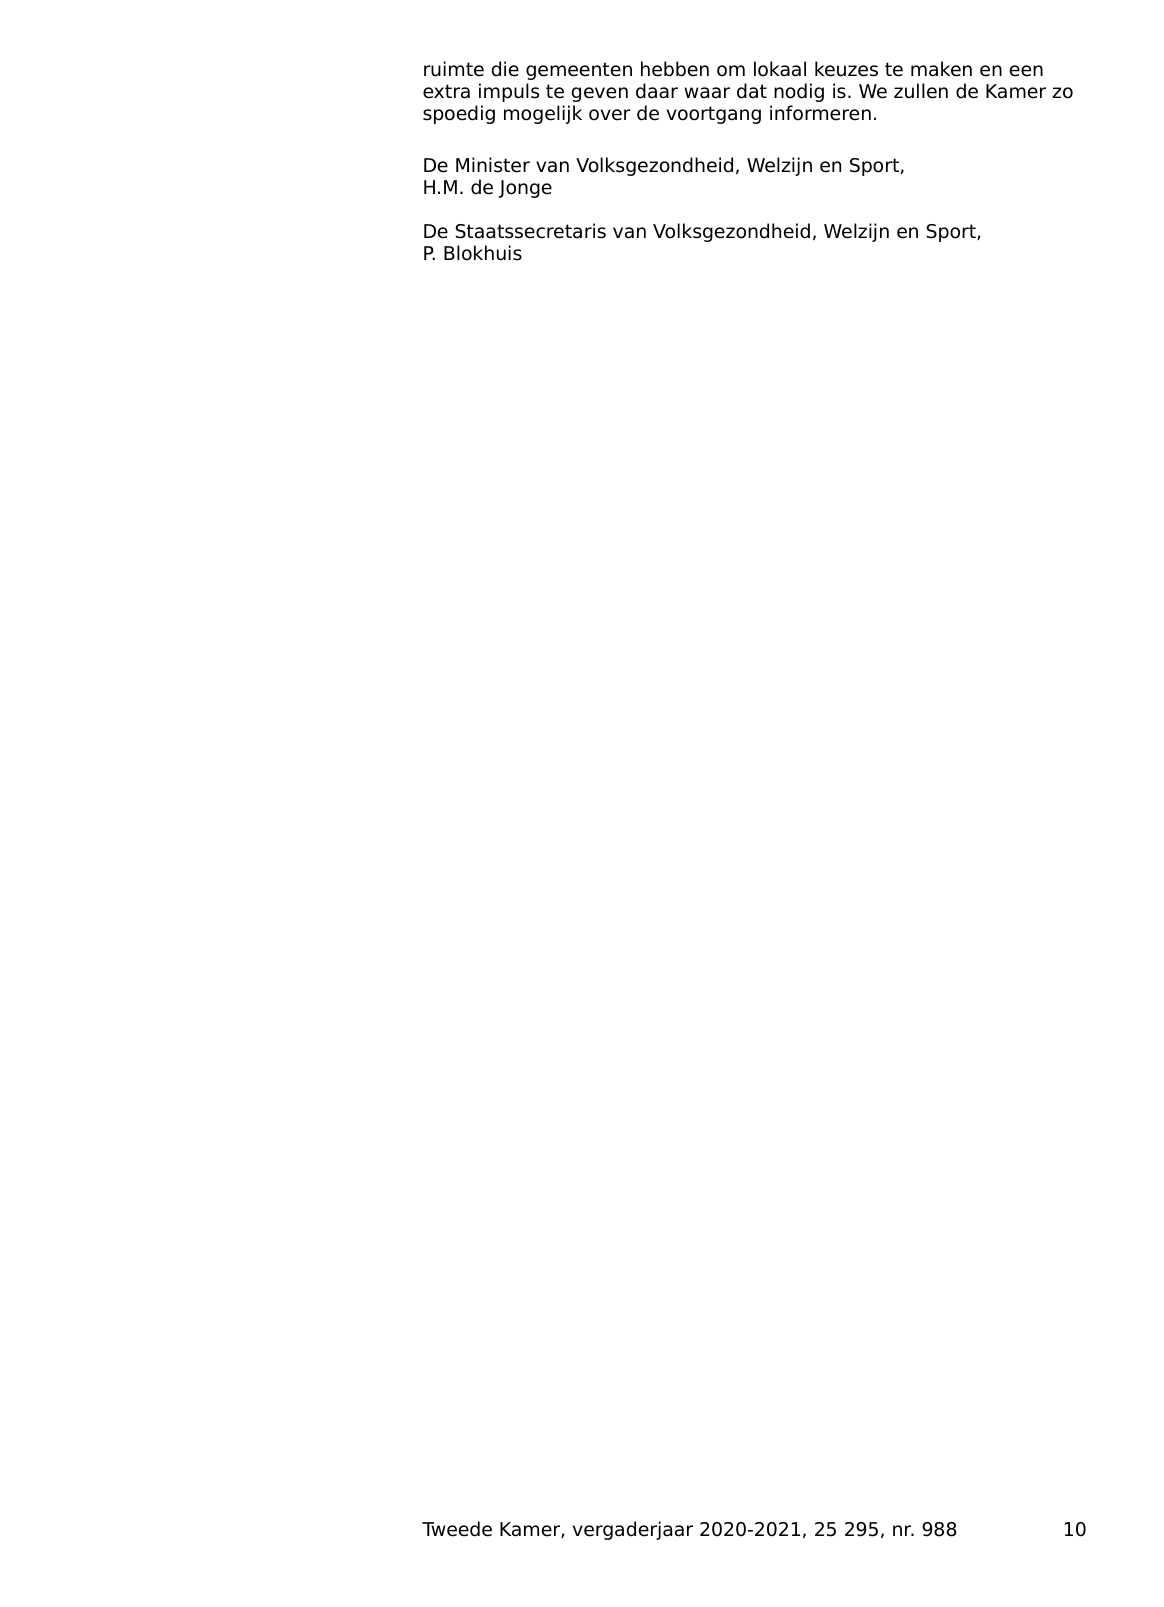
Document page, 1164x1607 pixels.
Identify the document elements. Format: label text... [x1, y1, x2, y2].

text De Staatssecretaris van Volksgezondheid, Welzijn en Sport, P. Blokhuis [422, 221, 1087, 265]
text De Minister van Volksgezondheid, Welzijn en Sport, H.M. de Jonge [422, 155, 1087, 199]
text ruimte die gemeenten hebben om lokaal keuzes te maken en een extra impuls te geven daar waar dat nodig is. We zullen de Kamer zo spoedig mogelijk over de voortgang informeren. [422, 59, 1087, 125]
